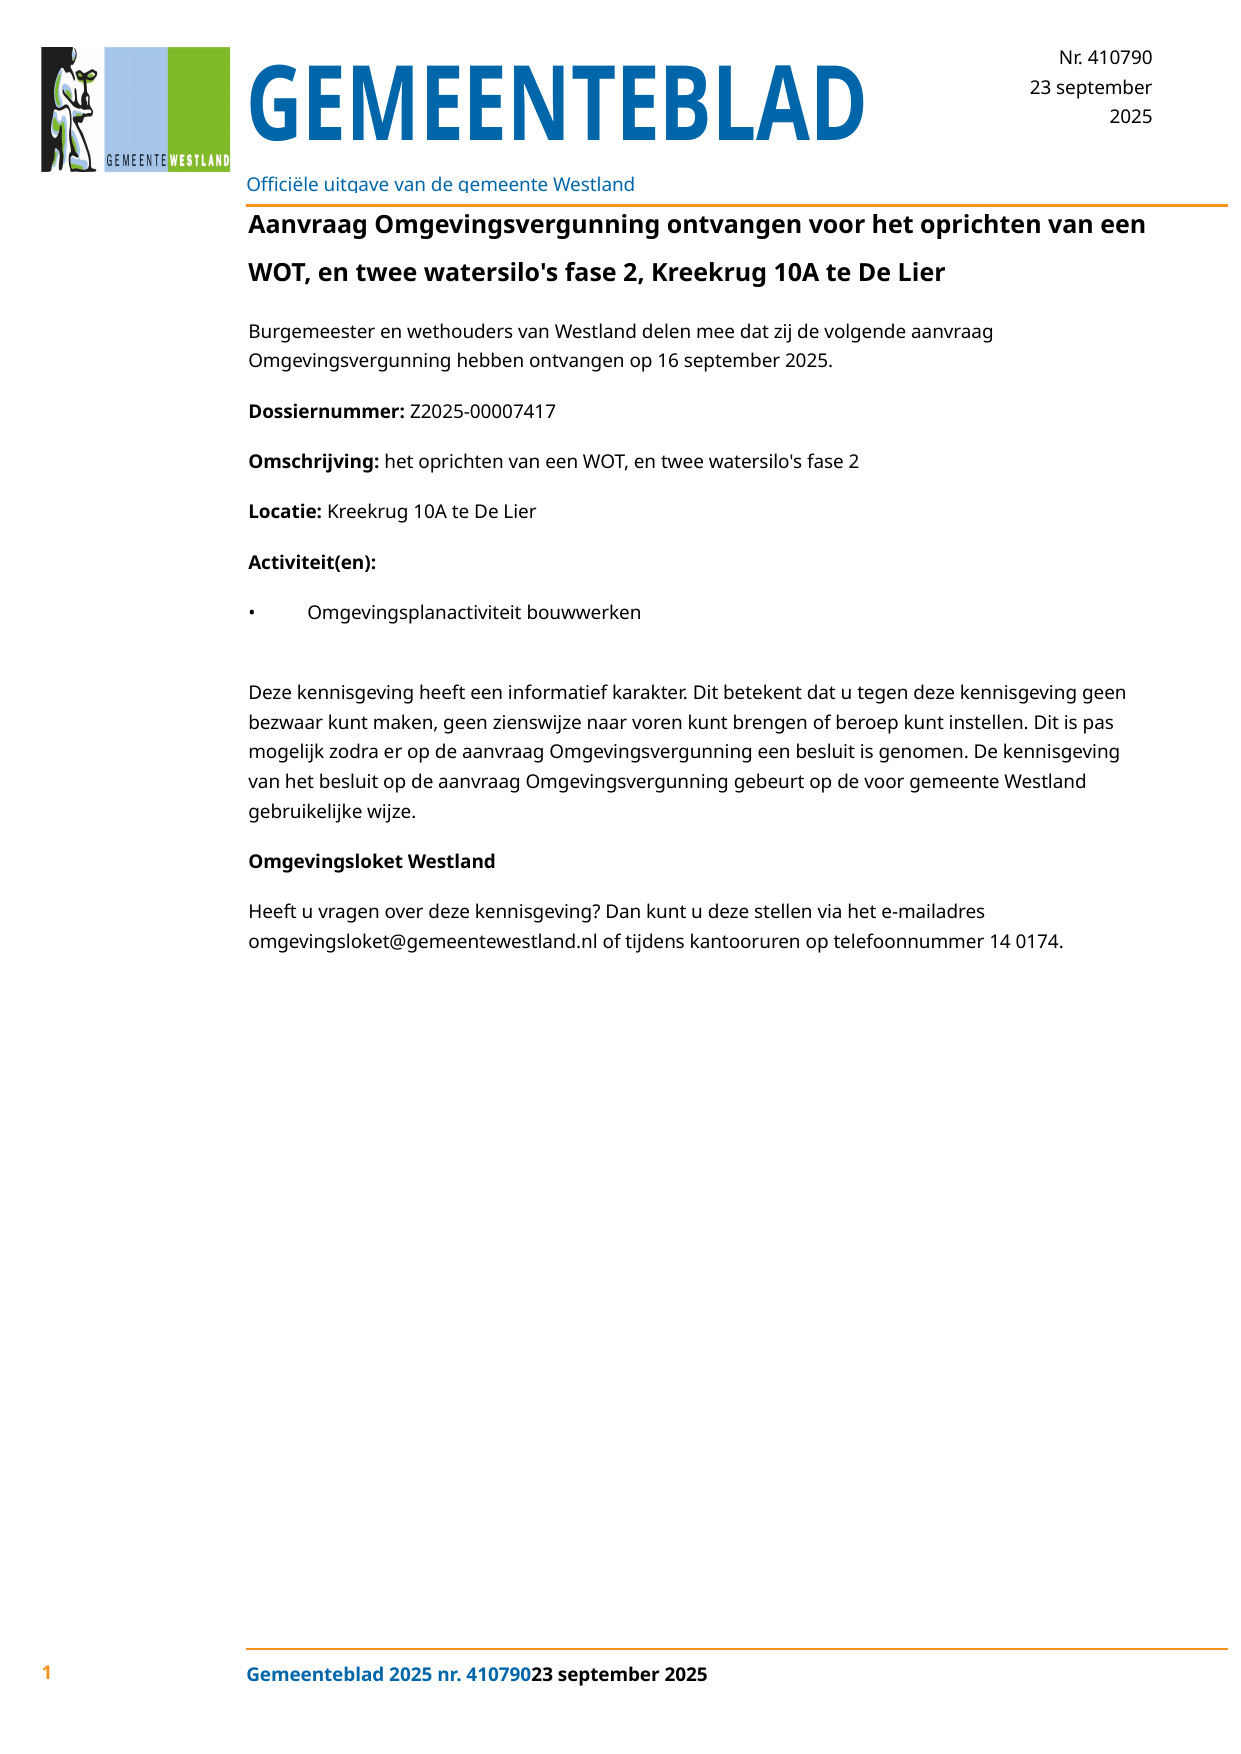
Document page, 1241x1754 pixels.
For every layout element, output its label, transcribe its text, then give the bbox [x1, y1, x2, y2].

picture [41, 47, 231, 172]
text Aanvraag Omgevingsvergunning ontvangen voor het oprichten van een WOT, en twee watersilo's fase 2, Kreekrug 10A te De Lier [248, 207, 1152, 288]
text Activiteit(en): [248, 549, 1152, 575]
text Burgemeester en wethouders van Westland delen mee dat zij de volgende aanvraag Omgevingsvergunning hebben ontvangen op 16 september 2025. [248, 318, 1152, 373]
text Omschrijving: het oprichten van een WOT, en twee watersilo's fase 2 [248, 448, 1152, 474]
text Heeft u vragen over deze kennisgeving? Dan kunt u deze stellen via het e-mailadres omgevingsloket@gemeentewestland.nl of tijdens kantooruren op telefoonnummer 14 0174. [248, 899, 1152, 954]
text Dossiernummer: Z2025-00007417 [248, 398, 1152, 424]
text Locatie: Kreekrug 10A te De Lier [248, 499, 1152, 524]
list Omgevingsplanactiviteit bouwwerken [248, 599, 1152, 625]
text Deze kennisgeving heeft een informatief karakter. Dit betekent dat u tegen deze kennisgeving geen bezwaar kunt maken, geen zienswijze naar voren kunt brengen of beroep kunt instellen. Dit is pas mogelijk zodra er op de aanvraag Omgevingsvergunning een besluit is genomen. De kennisgeving van het besluit op de aanvraag Omgevingsvergunning gebeurt op de voor gemeente Westland gebruikelijke wijze. [248, 679, 1152, 824]
text Omgevingsloket Westland [248, 848, 1152, 874]
